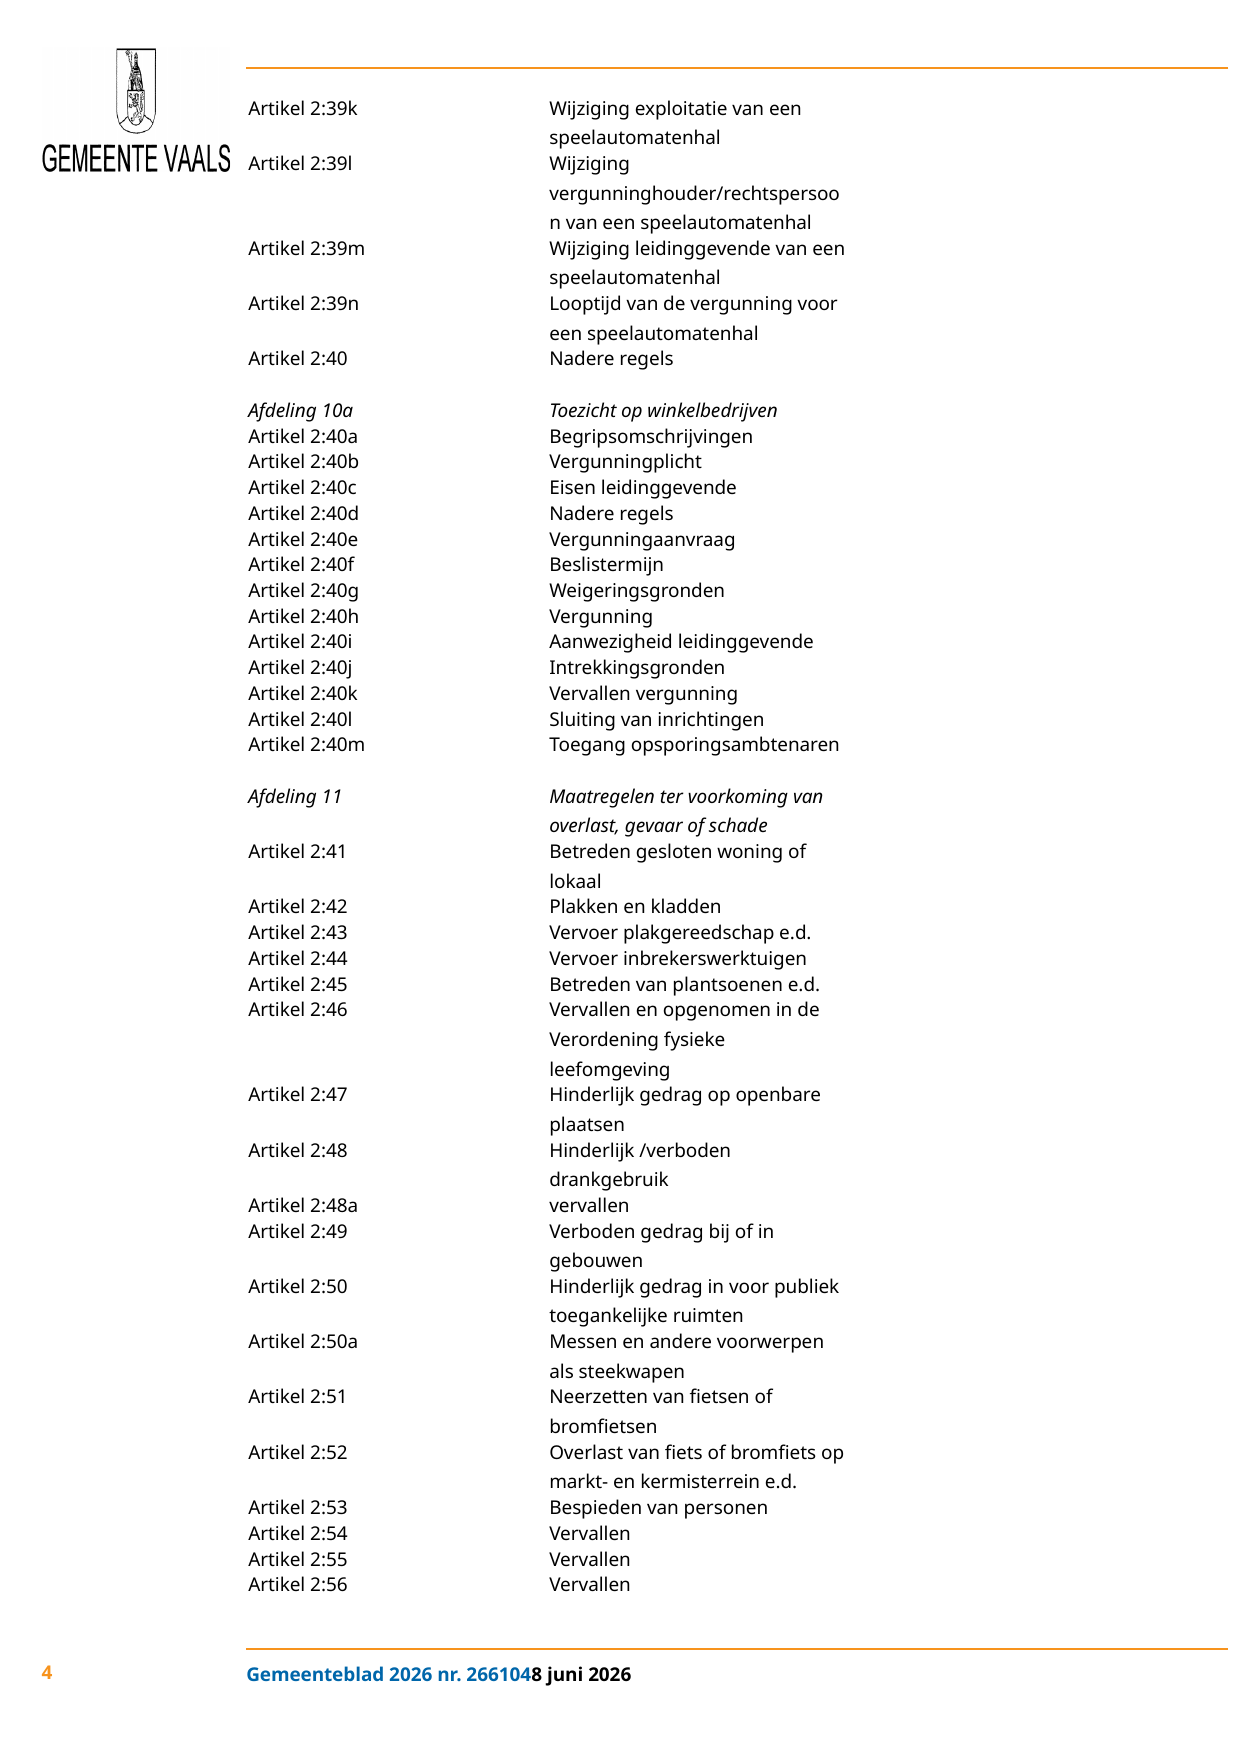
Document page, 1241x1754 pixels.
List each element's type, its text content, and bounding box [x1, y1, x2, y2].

table_cell Artikel 2:44 [248, 945, 549, 971]
table_cell Artikel 2:47 [248, 1081, 549, 1137]
table_cell Sluiting van inrichtingen [549, 706, 850, 732]
table_cell Vervallen en opgenomen in de Verordening fysieke leefomgeving [549, 997, 850, 1081]
table_cell Plakken en kladden [549, 894, 850, 919]
table_cell Artikel 2:53 [248, 1494, 549, 1520]
table_cell Artikel 2:40k [248, 680, 549, 706]
table_cell Messen en andere voorwerpen als steekwapen [549, 1329, 850, 1384]
table_cell Vervallen vergunning [549, 680, 850, 706]
table_cell Artikel 2:41 [248, 838, 549, 894]
table_cell Nadere regels [549, 500, 850, 526]
table_cell Vervoer inbrekerswerktuigen [549, 945, 850, 971]
table_cell Artikel 2:39n [248, 290, 549, 346]
table_cell Artikel 2:40c [248, 474, 549, 500]
table_cell Artikel 2:50a [248, 1329, 549, 1384]
table_cell Overlast van fiets of bromfiets op markt- en kermisterrein e.d. [549, 1439, 850, 1494]
table_cell Artikel 2:40e [248, 526, 549, 551]
table_cell Artikel 2:48a [248, 1192, 549, 1218]
table_cell Artikel 2:48 [248, 1137, 549, 1192]
table_cell Aanwezigheid leidinggevende [549, 629, 850, 654]
table_cell Looptijd van de vergunning voor een speelautomatenhal [549, 290, 850, 346]
table_cell Vergunningplicht [549, 449, 850, 474]
table_cell Artikel 2:39m [248, 235, 549, 290]
table_cell Betreden gesloten woning of lokaal [549, 838, 850, 894]
table_cell Artikel 2:54 [248, 1520, 549, 1546]
table_cell [549, 757, 850, 783]
table_cell Beslistermijn [549, 551, 850, 577]
table_cell Artikel 2:40f [248, 551, 549, 577]
table_cell Verboden gedrag bij of in gebouwen [549, 1218, 850, 1273]
table_cell Bespieden van personen [549, 1494, 850, 1520]
table_cell Vervoer plakgereedschap e.d. [549, 919, 850, 945]
table_cell Artikel 2:52 [248, 1439, 549, 1494]
table_cell Hinderlijk gedrag op openbare plaatsen [549, 1081, 850, 1137]
picture [41, 47, 231, 172]
table_cell Eisen leidinggevende [549, 474, 850, 500]
table_cell Artikel 2:40h [248, 603, 549, 629]
table_cell Artikel 2:39k [248, 95, 549, 150]
table_cell Toegang opsporingsambtenaren [549, 732, 850, 757]
table_cell Wijziging exploitatie van een speelautomatenhal [549, 95, 850, 150]
table_cell Artikel 2:43 [248, 919, 549, 945]
table_cell [549, 371, 850, 397]
table_cell Afdeling 11 [248, 783, 549, 838]
table_cell Artikel 2:51 [248, 1384, 549, 1439]
table_cell Artikel 2:49 [248, 1218, 549, 1273]
table_cell Wijziging leidinggevende van een speelautomatenhal [549, 235, 850, 290]
table_cell Artikel 2:40 [248, 346, 549, 371]
table_cell Wijziging vergunninghouder/rechtspersoon van een speelautomatenhal [549, 150, 850, 235]
table_cell Hinderlijk gedrag in voor publiek toegankelijke ruimten [549, 1273, 850, 1328]
table_cell Vervallen [549, 1546, 850, 1572]
table_cell Artikel 2:40g [248, 577, 549, 603]
table_cell Artikel 2:42 [248, 894, 549, 919]
table_cell Maatregelen ter voorkoming van overlast, gevaar of schade [549, 783, 850, 838]
table_cell Betreden van plantsoenen e.d. [549, 971, 850, 997]
table_cell Artikel 2:40i [248, 629, 549, 654]
table_cell Vervallen [549, 1520, 850, 1546]
table_cell Artikel 2:40j [248, 654, 549, 680]
table_cell Neerzetten van fietsen of bromfietsen [549, 1384, 850, 1439]
table_cell Artikel 2:40m [248, 732, 549, 757]
table_cell [248, 371, 549, 397]
table_cell Nadere regels [549, 346, 850, 371]
table_cell Toezicht op winkelbedrijven [549, 397, 850, 423]
table_cell Artikel 2:40a [248, 423, 549, 448]
table_cell [248, 757, 549, 783]
table_cell Artikel 2:46 [248, 997, 549, 1081]
table_cell Weigeringsgronden [549, 577, 850, 603]
table_cell Artikel 2:40b [248, 449, 549, 474]
table_cell Hinderlijk /verboden drankgebruik [549, 1137, 850, 1192]
table_cell Artikel 2:56 [248, 1572, 549, 1597]
table_cell vervallen [549, 1192, 850, 1218]
table_cell Artikel 2:55 [248, 1546, 549, 1572]
table_cell Vervallen [549, 1572, 850, 1597]
table_cell Artikel 2:45 [248, 971, 549, 997]
table_cell Vergunning [549, 603, 850, 629]
table_cell Begripsomschrijvingen [549, 423, 850, 448]
table_cell Afdeling 10a [248, 397, 549, 423]
table_cell Vergunningaanvraag [549, 526, 850, 551]
table_cell Artikel 2:40l [248, 706, 549, 732]
table_cell Artikel 2:50 [248, 1273, 549, 1328]
table_cell Artikel 2:39l [248, 150, 549, 235]
table_cell Intrekkingsgronden [549, 654, 850, 680]
table_cell Artikel 2:40d [248, 500, 549, 526]
